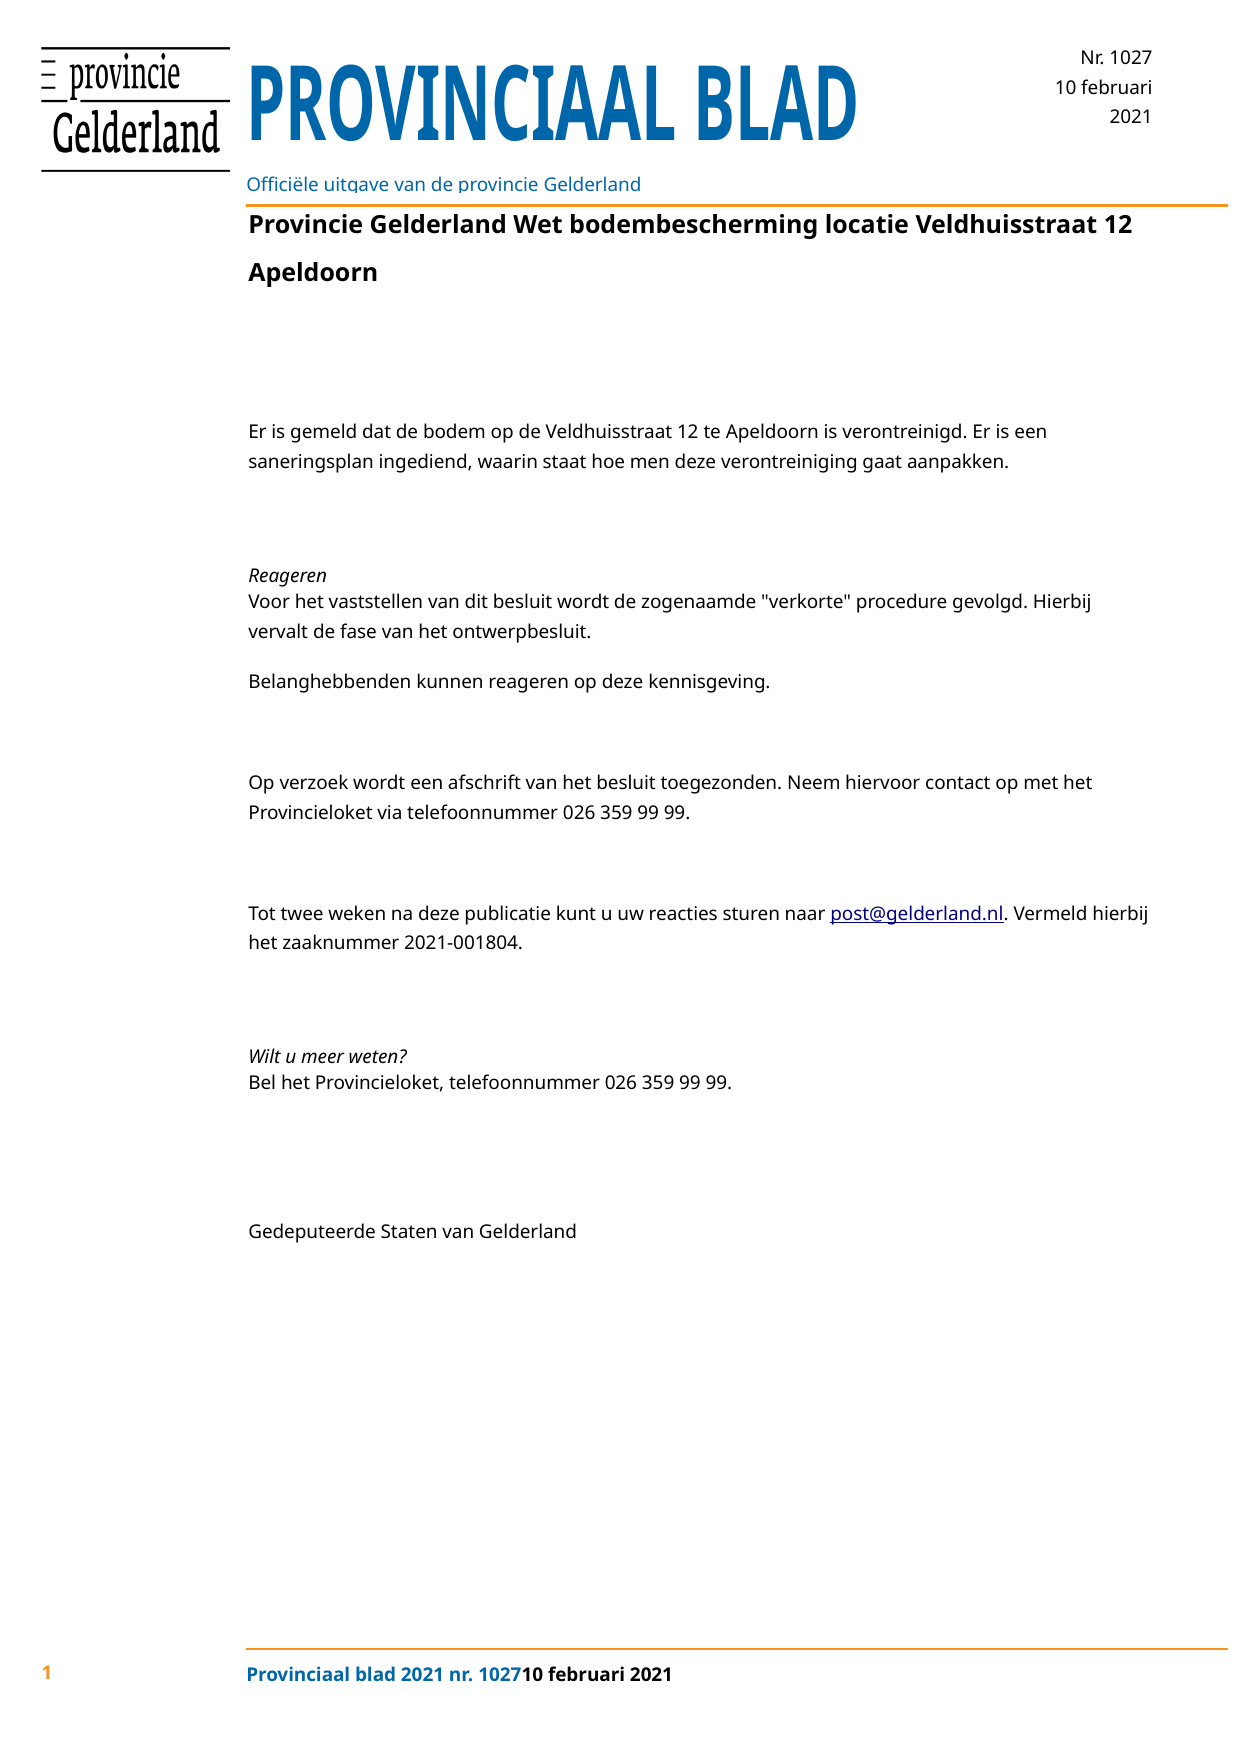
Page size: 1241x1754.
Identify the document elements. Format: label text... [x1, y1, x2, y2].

picture [41, 47, 231, 172]
text Voor het vaststellen van dit besluit wordt de zogenaamde "verkorte" procedure gevolgd. Hierbij vervalt de fase van het ontwerpbesluit. [248, 588, 1152, 644]
text Provincie Gelderland Wet bodembescherming locatie Veldhuisstraat 12 Apeldoorn [248, 207, 1152, 288]
text Gedeputeerde Staten van Gelderland [248, 1218, 1152, 1244]
text Op verzoek wordt een afschrift van het besluit toegezonden. Neem hiervoor contact op met het Provincieloket via telefoonnummer 026 359 99 99. [248, 769, 1152, 824]
text Tot twee weken na deze publicatie kunt u uw reacties sturen naar post@gelderland.nl. Vermeld hierbij het zaaknummer 2021-001804. [248, 900, 1152, 955]
text Wilt u meer weten? [248, 1044, 1152, 1069]
text Bel het Provincieloket, telefoonnummer 026 359 99 99. [248, 1069, 1152, 1095]
text Belanghebbenden kunnen reageren op deze kennisgeving. [248, 668, 1152, 694]
text Reageren [248, 563, 1152, 588]
text Er is gemeld dat de bodem op de Veldhuisstraat 12 te Apeldoorn is verontreinigd. Er is een saneringsplan ingediend, waarin staat hoe men deze verontreiniging gaat aanpakken. [248, 419, 1152, 474]
